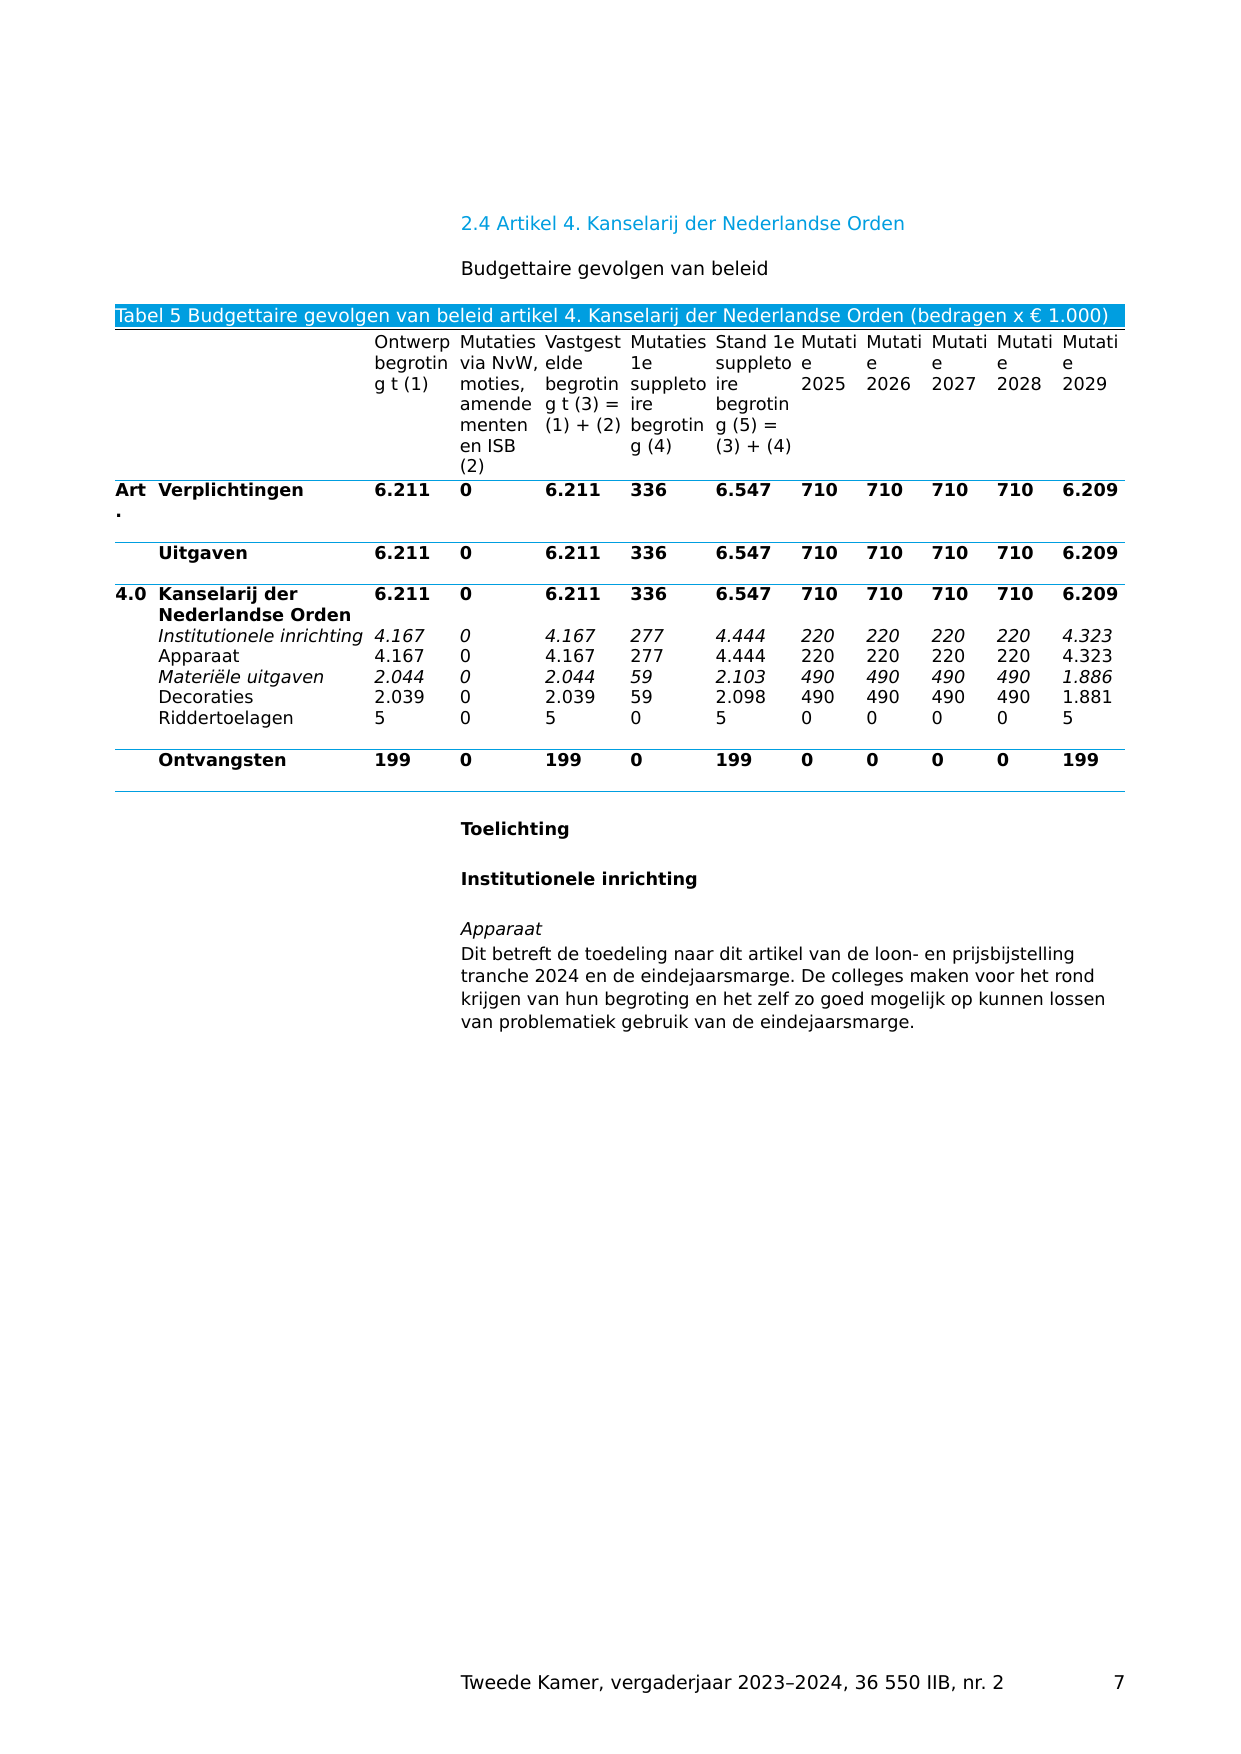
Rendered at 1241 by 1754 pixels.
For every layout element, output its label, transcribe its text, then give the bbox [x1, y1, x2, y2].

table_cell 490 [929, 667, 994, 687]
table_cell 710 [994, 481, 1059, 521]
table_cell 0 [863, 708, 928, 729]
table_cell 490 [929, 688, 994, 708]
table_cell [627, 771, 712, 791]
table_cell [115, 521, 155, 542]
table_cell Vastgestelde begroting t (3) = (1) + (2) [542, 330, 627, 480]
table_cell [1059, 771, 1125, 791]
table_cell [994, 729, 1059, 749]
table_cell Stand 1e suppletoire begroting (5) = (3) + (4) [713, 330, 798, 480]
table_cell Ontvangsten [155, 750, 371, 771]
table_cell [863, 521, 928, 542]
table_cell Riddertoelagen [155, 708, 371, 729]
table_cell 4.444 [713, 626, 798, 646]
table_cell [627, 521, 712, 542]
table_cell 59 [627, 688, 712, 708]
table_cell 0 [457, 750, 542, 771]
text Institutionele inrichting [461, 867, 1125, 889]
table_cell 0 [994, 750, 1059, 771]
table_cell 490 [798, 667, 863, 687]
table_cell 0 [457, 688, 542, 708]
table_cell [1059, 729, 1125, 749]
table_cell Kanselarij der Nederlandse Orden [155, 585, 371, 626]
table_cell 710 [798, 543, 863, 563]
table_cell 6.209 [1059, 543, 1125, 563]
table_cell 710 [929, 585, 994, 626]
table_cell 1.886 [1059, 667, 1125, 687]
table_cell 4.0 [115, 585, 155, 626]
table_cell 4.444 [713, 646, 798, 667]
table_cell 710 [929, 543, 994, 563]
table_cell [457, 771, 542, 791]
table_cell 220 [994, 646, 1059, 667]
table_cell [371, 563, 457, 584]
table_cell Mutatie 2026 [863, 330, 928, 480]
table_cell [457, 563, 542, 584]
table_cell 6.547 [713, 585, 798, 626]
table_cell 4.167 [371, 626, 457, 646]
table_cell 5 [542, 708, 627, 729]
table_cell [713, 729, 798, 749]
table_cell 710 [994, 585, 1059, 626]
table_cell 4.167 [371, 646, 457, 667]
table_cell 220 [929, 626, 994, 646]
table_cell 710 [798, 481, 863, 521]
table_cell 4.323 [1059, 626, 1125, 646]
table_cell 0 [457, 708, 542, 729]
table_cell [929, 771, 994, 791]
table_cell [863, 771, 928, 791]
table_cell 0 [929, 750, 994, 771]
table_cell Mutatie 2025 [798, 330, 863, 480]
table_cell Mutatie 2029 [1059, 330, 1125, 480]
table_cell [929, 729, 994, 749]
table_cell 0 [457, 626, 542, 646]
table_cell [155, 771, 371, 791]
table_cell 220 [798, 626, 863, 646]
table_cell [994, 563, 1059, 584]
table_cell 0 [457, 481, 542, 521]
table_cell [994, 771, 1059, 791]
table_cell 199 [542, 750, 627, 771]
table_cell 710 [863, 543, 928, 563]
table_cell 490 [798, 688, 863, 708]
table_cell 199 [371, 750, 457, 771]
table_cell 220 [994, 626, 1059, 646]
table_cell 2.103 [713, 667, 798, 687]
table_cell 220 [863, 626, 928, 646]
table_cell 2.044 [371, 667, 457, 687]
table_cell 6.211 [542, 585, 627, 626]
table_cell 6.547 [713, 481, 798, 521]
table_cell 0 [457, 543, 542, 563]
table_cell Ontwerpbegroting t (1) [371, 330, 457, 480]
table_cell 277 [627, 646, 712, 667]
table_cell Apparaat [155, 646, 371, 667]
table_cell 490 [994, 667, 1059, 687]
table_cell 4.167 [542, 626, 627, 646]
table_cell 336 [627, 543, 712, 563]
table_cell [155, 521, 371, 542]
table_cell 5 [371, 708, 457, 729]
table_cell 336 [627, 585, 712, 626]
table_cell 2.039 [542, 688, 627, 708]
table_cell Mutatie 2028 [994, 330, 1059, 480]
table_cell 2.098 [713, 688, 798, 708]
table_cell [115, 646, 155, 667]
text Apparaat [461, 917, 1125, 939]
table_cell [115, 626, 155, 646]
table_cell 710 [994, 543, 1059, 563]
table_cell [798, 729, 863, 749]
table_cell [1059, 563, 1125, 584]
table_cell 0 [929, 708, 994, 729]
table_cell [155, 729, 371, 749]
table_cell 0 [863, 750, 928, 771]
table_cell 59 [627, 667, 712, 687]
table_cell Decoraties [155, 688, 371, 708]
table_cell Mutatie 2027 [929, 330, 994, 480]
table_cell [994, 521, 1059, 542]
table_cell 2.039 [371, 688, 457, 708]
table_cell 0 [627, 750, 712, 771]
table_cell 336 [627, 481, 712, 521]
table_cell [627, 563, 712, 584]
table_cell 220 [798, 646, 863, 667]
table_cell 710 [929, 481, 994, 521]
table_cell [929, 563, 994, 584]
table_cell 2.044 [542, 667, 627, 687]
table_cell [371, 771, 457, 791]
table_cell [115, 750, 155, 771]
table_cell 0 [457, 667, 542, 687]
table_cell [863, 729, 928, 749]
table_cell 6.547 [713, 543, 798, 563]
table_cell 0 [457, 646, 542, 667]
table_cell 0 [798, 708, 863, 729]
title Budgettaire gevolgen van beleid [461, 258, 1125, 280]
table_cell [929, 521, 994, 542]
table_cell [542, 563, 627, 584]
table_cell 6.211 [371, 585, 457, 626]
table_cell [155, 330, 371, 480]
table_cell [627, 729, 712, 749]
table_cell [542, 729, 627, 749]
table_cell 6.209 [1059, 481, 1125, 521]
table_cell 710 [863, 481, 928, 521]
table_cell Institutionele inrichting [155, 626, 371, 646]
table_cell 6.209 [1059, 585, 1125, 626]
table_cell [115, 330, 155, 480]
table_cell Art. [115, 481, 155, 521]
table_cell 710 [798, 585, 863, 626]
table_cell 4.167 [542, 646, 627, 667]
table_cell 490 [994, 688, 1059, 708]
table_cell Mutaties via NvW, moties, amendementen en ISB (2) [457, 330, 542, 480]
table_cell 199 [1059, 750, 1125, 771]
table_cell [798, 521, 863, 542]
table_cell [798, 771, 863, 791]
table_cell [713, 563, 798, 584]
table_cell [798, 563, 863, 584]
table_cell 490 [863, 667, 928, 687]
table_cell [863, 563, 928, 584]
table_cell [115, 688, 155, 708]
table_cell 199 [713, 750, 798, 771]
table_cell [115, 563, 155, 584]
table_cell 6.211 [542, 543, 627, 563]
table_cell [457, 521, 542, 542]
table_cell 0 [457, 585, 542, 626]
table_cell 220 [863, 646, 928, 667]
table_cell [542, 771, 627, 791]
table_cell [1059, 521, 1125, 542]
table_cell Uitgaven [155, 543, 371, 563]
table_cell 6.211 [371, 543, 457, 563]
table_cell 220 [929, 646, 994, 667]
table_cell 4.323 [1059, 646, 1125, 667]
table_cell [155, 563, 371, 584]
table_cell [115, 729, 155, 749]
table_cell [115, 708, 155, 729]
table_cell 710 [863, 585, 928, 626]
table_cell 277 [627, 626, 712, 646]
table_cell [713, 521, 798, 542]
table_cell 6.211 [542, 481, 627, 521]
table_cell 0 [994, 708, 1059, 729]
text Dit betreft de toedeling naar dit artikel van de loon- en prijsbijstelling tranche 2024 en de eindejaarsmarge. De colleges maken voor het rond krijgen van hun begroting en het zelf zo goed mogelijk op kunnen lossen van problematiek gebruik van de eindejaarsmarge. [461, 942, 1125, 1033]
table_cell [371, 729, 457, 749]
table_cell 0 [627, 708, 712, 729]
table_cell [713, 771, 798, 791]
table_cell 5 [713, 708, 798, 729]
title 2.4 Artikel 4. Kanselarij der Nederlandse Orden [461, 213, 1125, 235]
table_cell Verplichtingen [155, 481, 371, 521]
table_cell [457, 729, 542, 749]
table_cell Mutaties 1e suppletoire begroting (4) [627, 330, 712, 480]
table_cell 6.211 [371, 481, 457, 521]
table_cell 5 [1059, 708, 1125, 729]
table_cell [115, 771, 155, 791]
text Toelichting [461, 817, 1125, 839]
table_cell Materiële uitgaven [155, 667, 371, 687]
table_cell [542, 521, 627, 542]
table_cell 0 [798, 750, 863, 771]
table_cell [115, 543, 155, 563]
table_cell [115, 667, 155, 687]
table_cell 490 [863, 688, 928, 708]
table_cell [371, 521, 457, 542]
table_cell 1.881 [1059, 688, 1125, 708]
